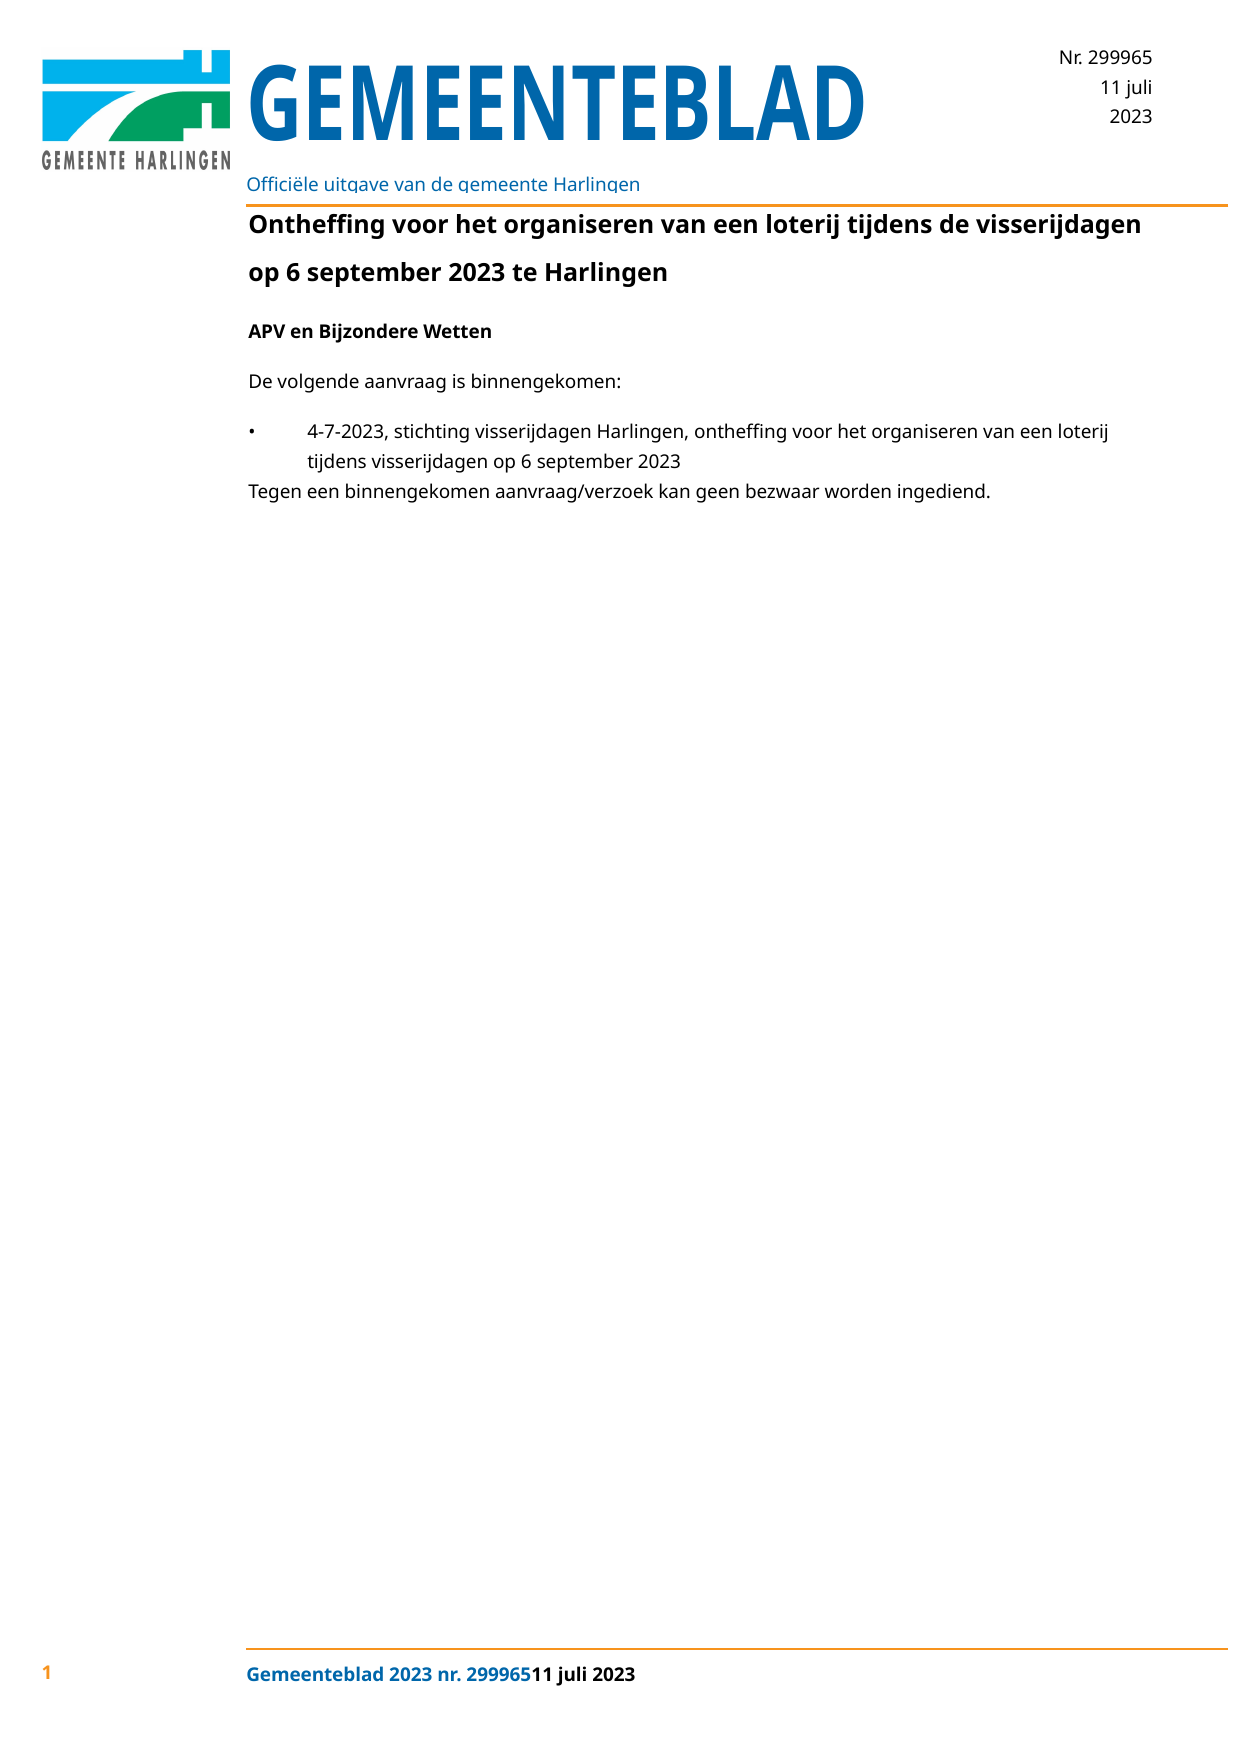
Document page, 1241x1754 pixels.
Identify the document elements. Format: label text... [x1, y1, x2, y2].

text De volgende aanvraag is binnengekomen: [248, 368, 1152, 394]
text Ontheffing voor het organiseren van een loterij tijdens de visserijdagen op 6 september 2023 te Harlingen [248, 207, 1152, 288]
picture [41, 47, 231, 172]
text APV en Bijzondere Wetten [248, 318, 1152, 344]
list 4-7-2023, stichting visserijdagen Harlingen, ontheffing voor het organiseren van een loterij tijdens visserijdagen op 6 september 2023 [248, 419, 1152, 474]
text Tegen een binnengekomen aanvraag/verzoek kan geen bezwaar worden ingediend. [248, 478, 1152, 504]
